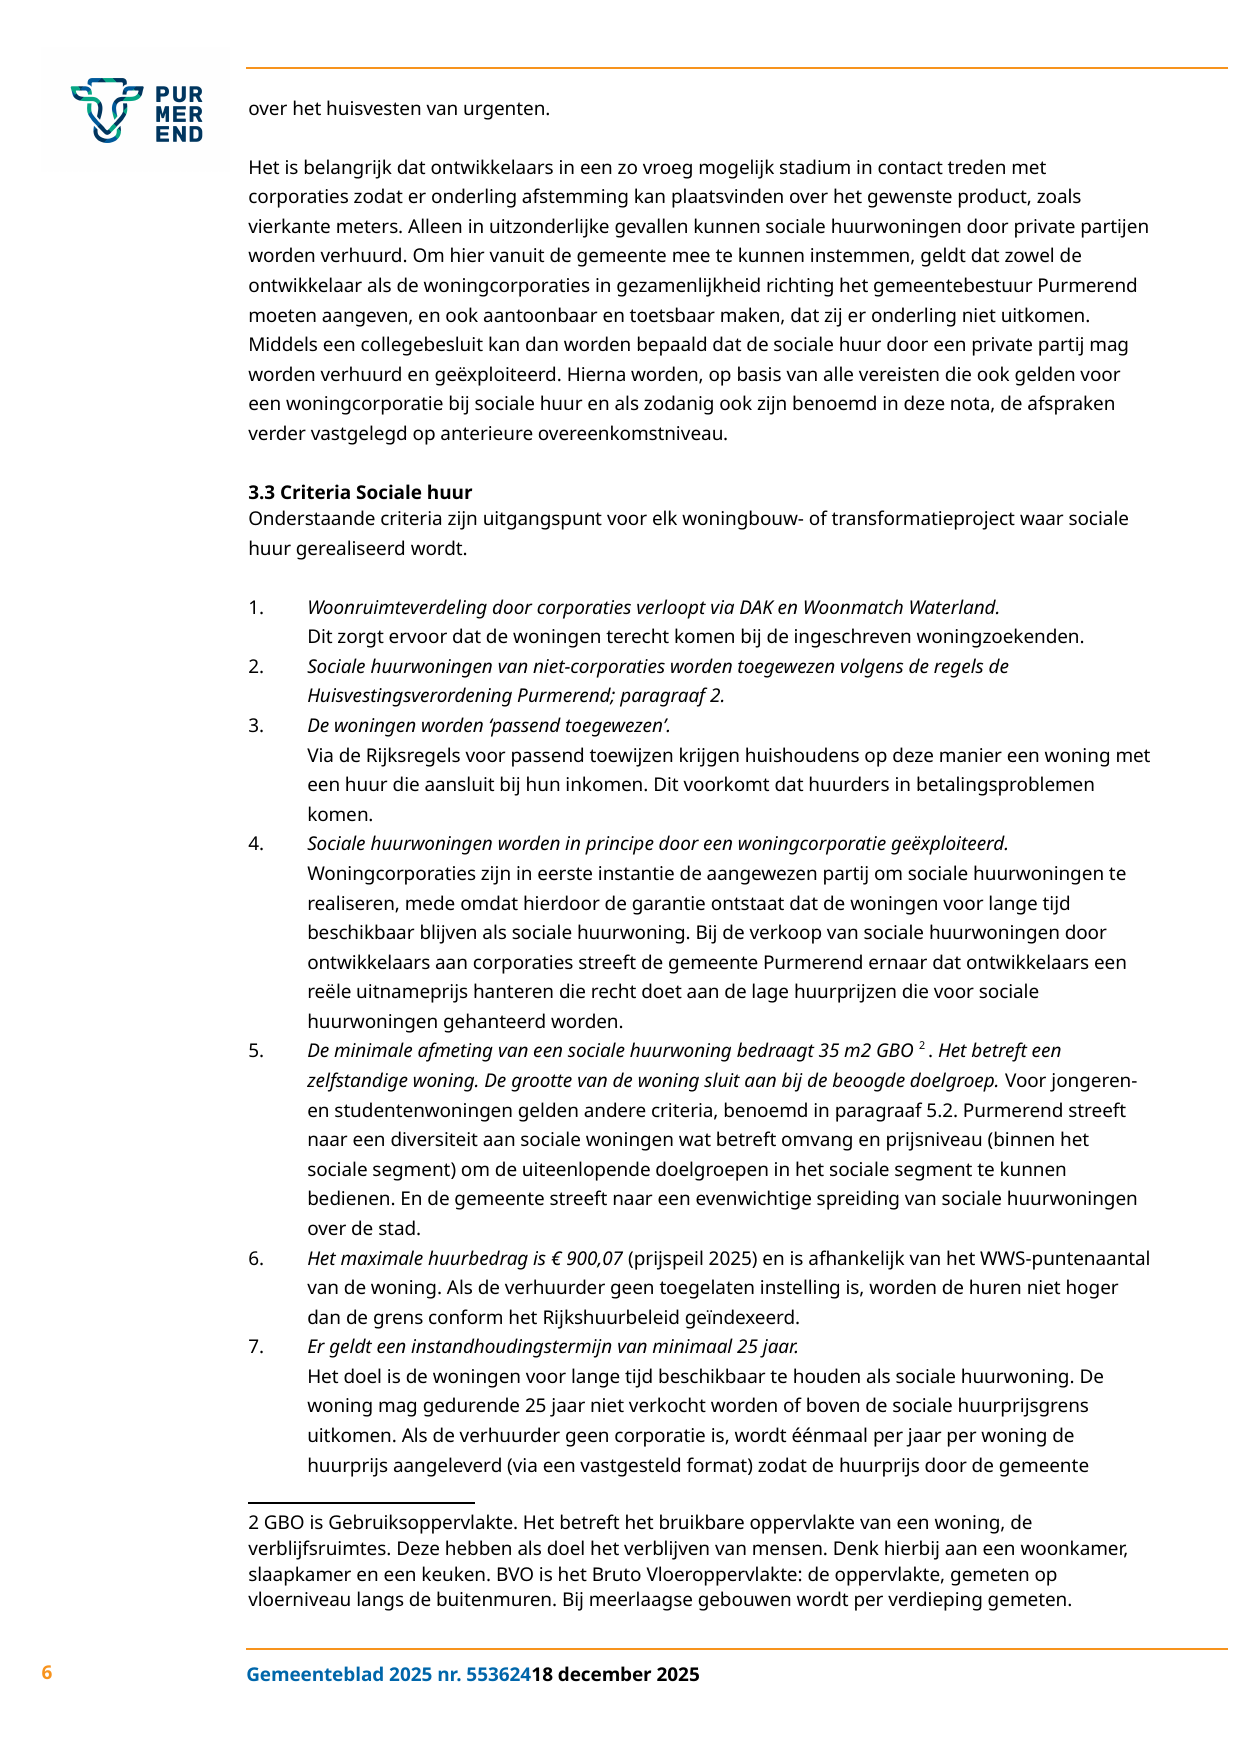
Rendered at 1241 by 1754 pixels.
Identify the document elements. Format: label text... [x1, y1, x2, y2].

list Sociale huurwoningen worden in principe door een woningcorporatie geëxploiteerd. Woningcorporaties zijn in eerste instantie de aangewezen partij om sociale huurwoningen te realiseren, mede omdat hierdoor de garantie ontstaat dat de woningen voor lange tijd beschikbaar blijven als sociale huurwoning. Bij de verkoop van sociale huurwoningen door ontwikkelaars aan corporaties streeft de gemeente Purmerend ernaar dat ontwikkelaars een reële uitnameprijs hanteren die recht doet aan de lage huurprijzen die voor sociale huurwoningen gehanteerd worden. [248, 831, 1152, 1034]
text 3.3 Criteria Sociale huur [248, 479, 1152, 505]
list Woonruimteverdeling door corporaties verloopt via DAK en Woonmatch Waterland. [248, 594, 1152, 619]
list De minimale afmeting van een sociale huurwoning bedraagt 35 m2 GBO . Het betreft een zelfstandige woning. De grootte van de woning sluit aan bij de beoogde doelgroep. Voor jongeren- en studentenwoningen gelden andere criteria, benoemd in paragraaf 5.2. Purmerend streeft naar een diversiteit aan sociale woningen wat betreft omvang en prijsniveau (binnen het sociale segment) om de uiteenlopende doelgroepen in het sociale segment te kunnen bedienen. En de gemeente streeft naar een evenwichtige spreiding van sociale huurwoningen over de stad. [248, 1038, 1152, 1241]
text over het huisvesten van urgenten. [248, 95, 1152, 121]
picture [41, 47, 231, 172]
list GBO is Gebruiksoppervlakte. Het betreft het bruikbare oppervlakte van een woning, de verblijfsruimtes. Deze hebben als doel het verblijven van mensen. Denk hierbij aan een woonkamer, slaapkamer en een keuken. BVO is het Bruto Vloeroppervlakte: de oppervlakte, gemeten op vloerniveau langs de buitenmuren. Bij meerlaagse gebouwen wordt per verdieping gemeten. [248, 1509, 1152, 1612]
list Sociale huurwoningen van niet-corporaties worden toegewezen volgens de regels de Huisvestingsverordening Purmerend; paragraaf 2. [248, 653, 1152, 708]
list Er geldt een instandhoudingstermijn van minimaal 25 jaar. [248, 1333, 1152, 1359]
list De woningen worden ‘passend toegewezen’. [248, 712, 1152, 738]
list Dit zorgt ervoor dat de woningen terecht komen bij de ingeschreven woningzoekenden. [248, 623, 1152, 649]
text Het is belangrijk dat ontwikkelaars in een zo vroeg mogelijk stadium in contact treden met corporaties zodat er onderling afstemming kan plaatsvinden over het gewenste product, zoals vierkante meters. Alleen in uitzonderlijke gevallen kunnen sociale huurwoningen door private partijen worden verhuurd. Om hier vanuit de gemeente mee te kunnen instemmen, geldt dat zowel de ontwikkelaar als de woningcorporaties in gezamenlijkheid richting het gemeentebestuur Purmerend moeten aangeven, en ook aantoonbaar en toetsbaar maken, dat zij er onderling niet uitkomen. Middels een collegebesluit kan dan worden bepaald dat de sociale huur door een private partij mag worden verhuurd en geëxploiteerd. Hierna worden, op basis van alle vereisten die ook gelden voor een woningcorporatie bij sociale huur en als zodanig ook zijn benoemd in deze nota, de afspraken verder vastgelegd op anterieure overeenkomstniveau. [248, 154, 1152, 446]
list Het doel is de woningen voor lange tijd beschikbaar te houden als sociale huurwoning. De woning mag gedurende 25 jaar niet verkocht worden of boven de sociale huurprijsgrens uitkomen. Als de verhuurder geen corporatie is, wordt éénmaal per jaar per woning de huurprijs aangeleverd (via een vastgesteld format) zodat de huurprijs door de gemeente [248, 1363, 1152, 1477]
list Via de Rijksregels voor passend toewijzen krijgen huishoudens op deze manier een woning met een huur die aansluit bij hun inkomen. Dit voorkomt dat huurders in betalingsproblemen komen. [248, 742, 1152, 827]
text Onderstaande criteria zijn uitgangspunt voor elk woningbouw- of transformatieproject waar sociale huur gerealiseerd wordt. [248, 505, 1152, 560]
list Het maximale huurbedrag is € 900,07 (prijspeil 2025) en is afhankelijk van het WWS-puntenaantal van de woning. Als de verhuurder geen toegelaten instelling is, worden de huren niet hoger dan de grens conform het Rijkshuurbeleid geïndexeerd. [248, 1245, 1152, 1329]
